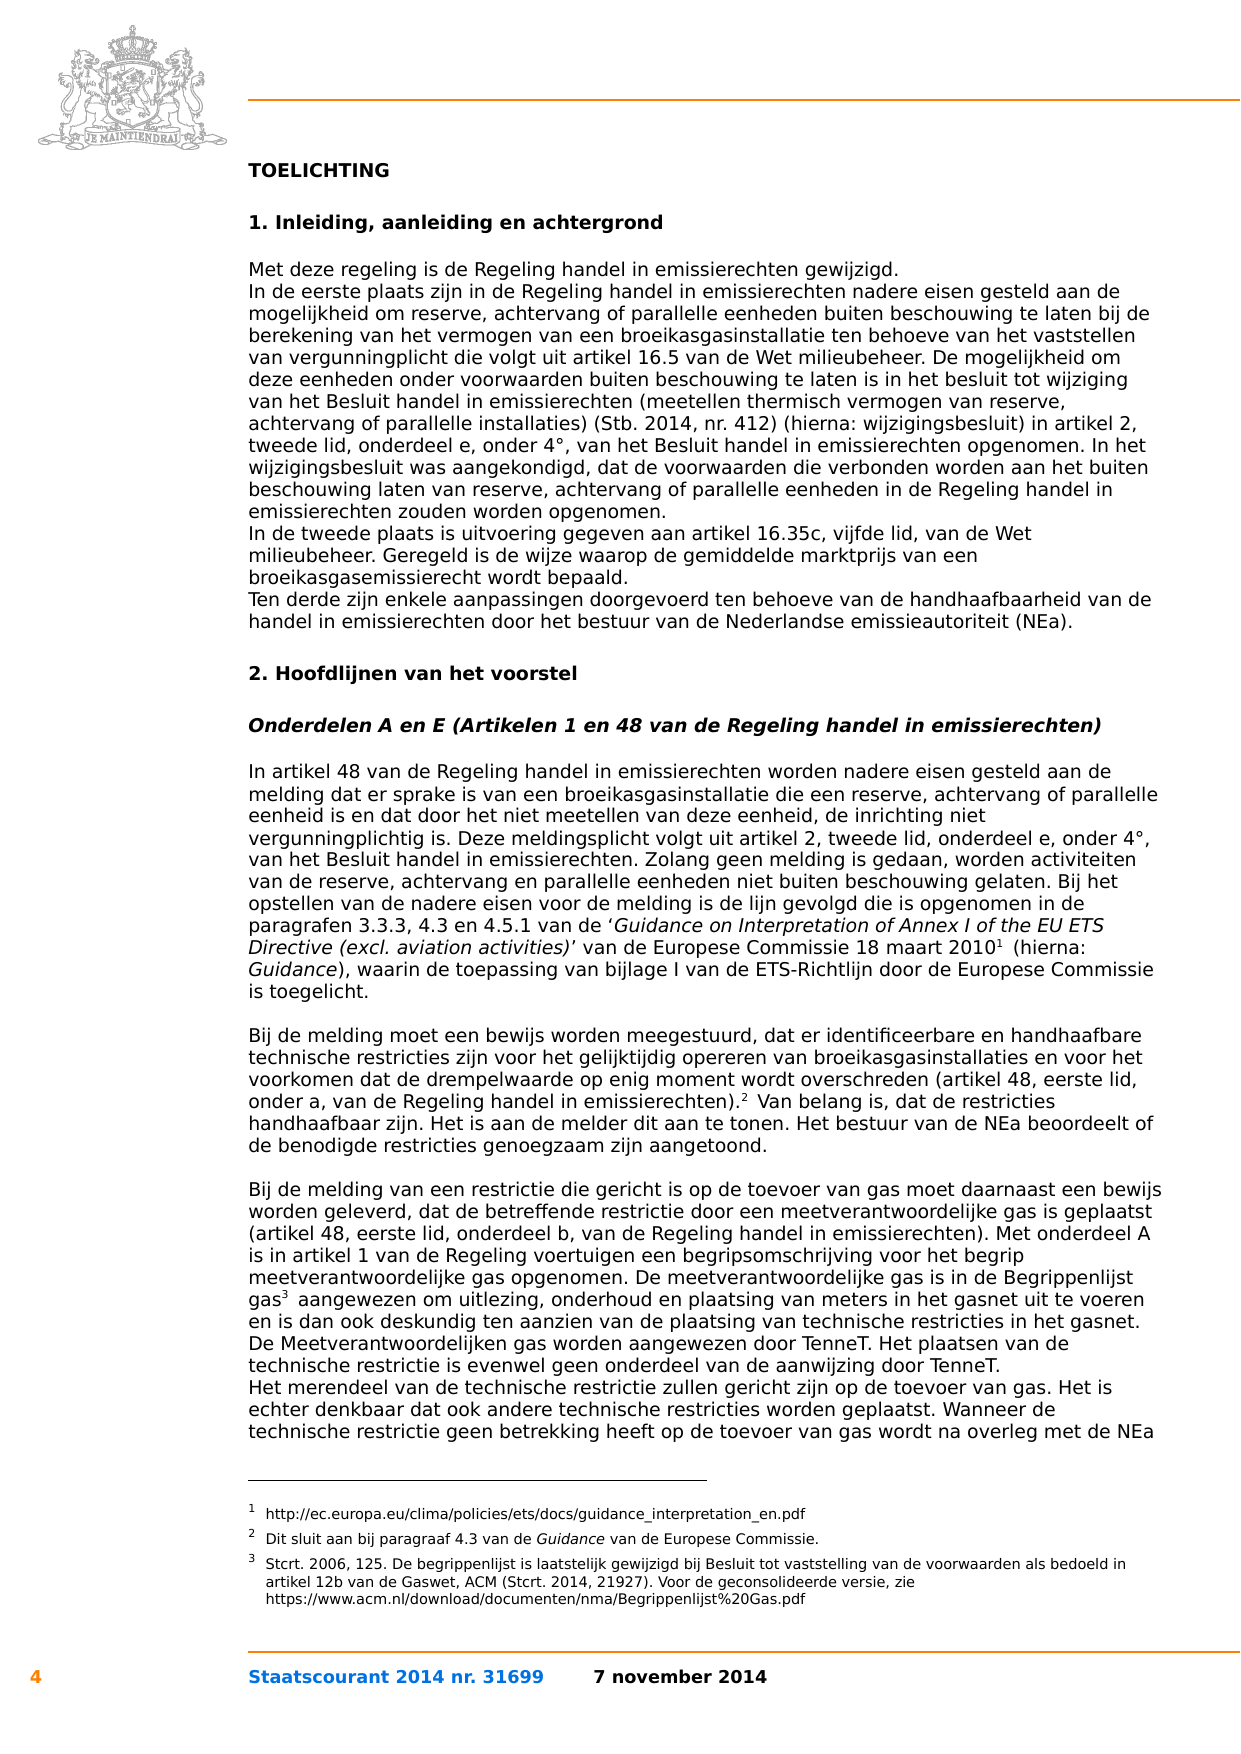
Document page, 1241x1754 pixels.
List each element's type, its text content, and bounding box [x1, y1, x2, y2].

text In artikel 48 van de Regeling handel in emissierechten worden nadere eisen gesteld aan de melding dat er sprake is van een broeikasgasinstallatie die een reserve, achtervang of parallelle eenheid is en dat door het niet meetellen van deze eenheid, de inrichting niet vergunningplichtig is. Deze meldingsplicht volgt uit artikel 2, tweede lid, onderdeel e, onder 4°, van het Besluit handel in emissierechten. Zolang geen melding is gedaan, worden activiteiten van de reserve, achtervang en parallelle eenheden niet buiten beschouwing gelaten. Bij het opstellen van de nadere eisen voor de melding is de lijn gevolgd die is opgenomen in de paragrafen 3.3.3, 4.3 en 4.5.1 van de ‘Guidance on Interpretation of Annex I of the EU ETS Directive (excl. aviation activities)’ van de Europese Commissie 18 maart 2010 (hierna: Guidance), waarin de toepassing van bijlage I van de ETS-Richtlijn door de Europese Commissie is toegelicht. [248, 761, 1163, 1003]
text In de tweede plaats is uitvoering gegeven aan artikel 16.35c, vijfde lid, van de Wet milieubeheer. Geregeld is de wijze waarop de gemiddelde marktprijs van een broeikasgasemissierecht wordt bepaald. [248, 523, 1163, 588]
text In de eerste plaats zijn in de Regeling handel in emissierechten nadere eisen gesteld aan de mogelijkheid om reserve, achtervang of parallelle eenheden buiten beschouwing te laten bij de berekening van het vermogen van een broeikasgasinstallatie ten behoeve van het vaststellen van vergunningplicht die volgt uit artikel 16.5 van de Wet milieubeheer. De mogelijkheid om deze eenheden onder voorwaarden buiten beschouwing te laten is in het besluit tot wijziging van het Besluit handel in emissierechten (meetellen thermisch vermogen van reserve, achtervang of parallelle installaties) (Stb. 2014, nr. 412) (hierna: wijzigingsbesluit) in artikel 2, tweede lid, onderdeel e, onder 4°, van het Besluit handel in emissierechten opgenomen. In het wijzigingsbesluit was aangekondigd, dat de voorwaarden die verbonden worden aan het buiten beschouwing laten van reserve, achtervang of parallelle eenheden in de Regeling handel in emissierechten zouden worden opgenomen. [248, 281, 1163, 523]
text Ten derde zijn enkele aanpassingen doorgevoerd ten behoeve van de handhaafbaarheid van de handel in emissierechten door het bestuur van de Nederlandse emissieautoriteit (NEa). [248, 588, 1163, 632]
text Het merendeel van de technische restrictie zullen gericht zijn op de toevoer van gas. Het is echter denkbaar dat ook andere technische restricties worden geplaatst. Wanneer de technische restrictie geen betrekking heeft op de toevoer van gas wordt na overleg met de NEa [248, 1377, 1163, 1443]
subtitle TOELICHTING [248, 160, 1163, 182]
text Stcrt. 2006, 125. De begrippenlijst is laatstelijk gewijzigd bij Besluit tot vaststelling van de voorwaarden als bedoeld in artikel 12b van de Gaswet, ACM (Stcrt. 2014, 21927). Voor de geconsolideerde versie, zie https://www.acm.nl/download/documenten/nma/Begrippenlijst%20Gas.pdf [248, 1552, 1163, 1608]
text Bij de melding van een restrictie die gericht is op de toevoer van gas moet daarnaast een bewijs worden geleverd, dat de betreffende restrictie door een meetverantwoordelijke gas is geplaatst (artikel 48, eerste lid, onderdeel b, van de Regeling handel in emissierechten). Met onderdeel A is in artikel 1 van de Regeling voertuigen een begripsomschrijving voor het begrip meetverantwoordelijke gas opgenomen. De meetverantwoordelijke gas is in de Begrippenlijst gas aangewezen om uitlezing, onderhoud en plaatsing van meters in het gasnet uit te voeren en is dan ook deskundig ten aanzien van de plaatsing van technische restricties in het gasnet. De Meetverantwoordelijken gas worden aangewezen door TenneT. Het plaatsen van de technische restrictie is evenwel geen onderdeel van de aanwijzing door TenneT. [248, 1179, 1163, 1377]
text http://ec.europa.eu/clima/policies/ets/docs/guidance_interpretation_en.pdf [248, 1502, 1163, 1524]
text Dit sluit aan bij paragraaf 4.3 van de Guidance van de Europese Commissie. [248, 1527, 1163, 1549]
subtitle 2. Hoofdlijnen van het voorstel [248, 662, 1163, 684]
text Met deze regeling is de Regeling handel in emissierechten gewijzigd. [248, 259, 1163, 281]
subtitle Onderdelen A en E (Artikelen 1 en 48 van de Regeling handel in emissierechten) [248, 714, 1163, 736]
subtitle 1. Inleiding, aanleiding en achtergrond [248, 212, 1163, 234]
picture [38, 25, 227, 150]
text Bij de melding moet een bewijs worden meegestuurd, dat er identificeerbare en handhaafbare technische restricties zijn voor het gelijktijdig opereren van broeikasgasinstallaties en voor het voorkomen dat de drempelwaarde op enig moment wordt overschreden (artikel 48, eerste lid, onder a, van de Regeling handel in emissierechten). Van belang is, dat de restricties handhaafbaar zijn. Het is aan de melder dit aan te tonen. Het bestuur van de NEa beoordeelt of de benodigde restricties genoegzaam zijn aangetoond. [248, 1025, 1163, 1157]
